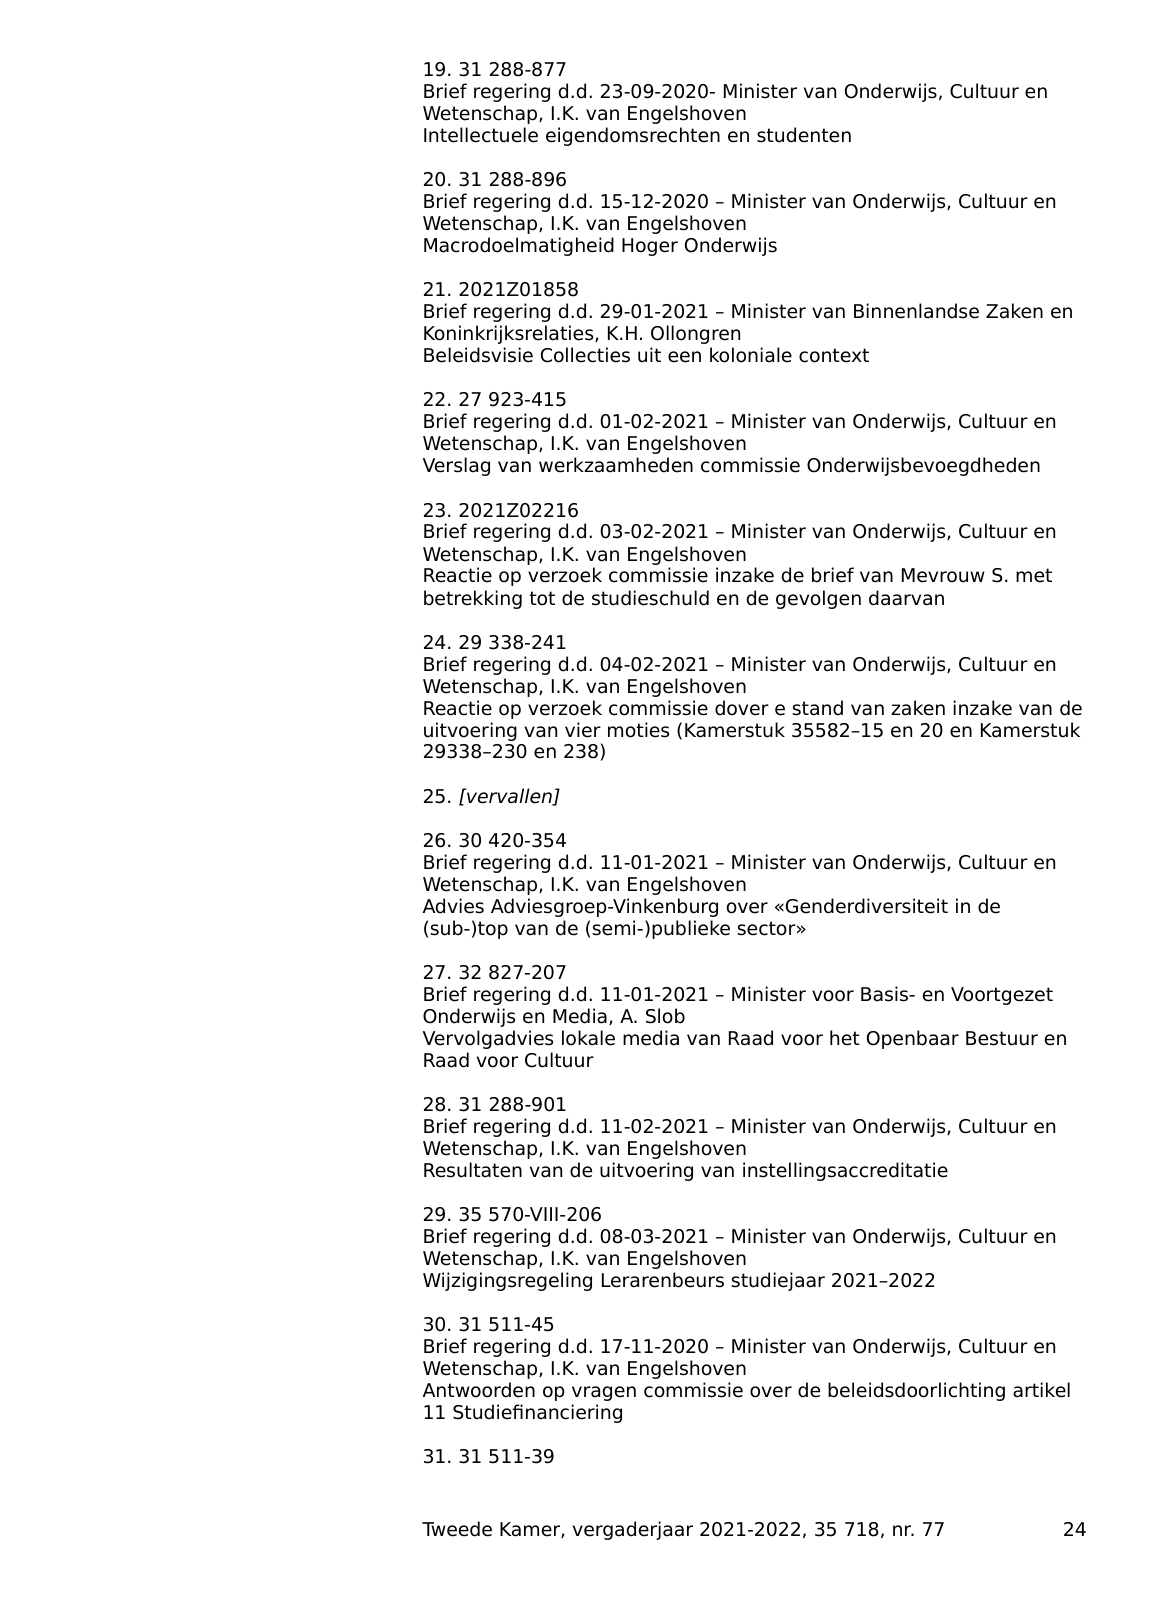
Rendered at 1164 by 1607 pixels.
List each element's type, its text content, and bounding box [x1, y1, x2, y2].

text 22. 27 923-415 [422, 389, 1087, 411]
text Reactie op verzoek commissie dover e stand van zaken inzake van de uitvoering van vier moties (Kamerstuk 35582–15 en 20 en Kamerstuk 29338–230 en 238) [422, 697, 1087, 763]
text Intellectuele eigendomsrechten en studenten [422, 125, 1087, 147]
text Wijzigingsregeling Lerarenbeurs studiejaar 2021–2022 [422, 1270, 1087, 1292]
text 20. 31 288-896 [422, 169, 1087, 191]
text Antwoorden op vragen commissie over de beleidsdoorlichting artikel 11 Studiefinanciering [422, 1380, 1087, 1424]
text 19. 31 288-877 [422, 59, 1087, 81]
text Brief regering d.d. 03-02-2021 – Minister van Onderwijs, Cultuur en Wetenschap, I.K. van Engelshoven [422, 521, 1087, 565]
text Brief regering d.d. 23-09-2020- Minister van Onderwijs, Cultuur en Wetenschap, I.K. van Engelshoven [422, 81, 1087, 125]
text Brief regering d.d. 11-01-2021 – Minister voor Basis- en Voortgezet Onderwijs en Media, A. Slob [422, 984, 1087, 1028]
text Brief regering d.d. 01-02-2021 – Minister van Onderwijs, Cultuur en Wetenschap, I.K. van Engelshoven [422, 411, 1087, 455]
text Brief regering d.d. 08-03-2021 – Minister van Onderwijs, Cultuur en Wetenschap, I.K. van Engelshoven [422, 1226, 1087, 1270]
text 30. 31 511-45 [422, 1314, 1087, 1336]
text 29. 35 570-VIII-206 [422, 1204, 1087, 1226]
text Verslag van werkzaamheden commissie Onderwijsbevoegdheden [422, 455, 1087, 477]
text Brief regering d.d. 29-01-2021 – Minister van Binnenlandse Zaken en Koninkrijksrelaties, K.H. Ollongren [422, 301, 1087, 345]
text Reactie op verzoek commissie inzake de brief van Mevrouw S. met betrekking tot de studieschuld en de gevolgen daarvan [422, 565, 1087, 609]
text 24. 29 338-241 [422, 632, 1087, 653]
text Brief regering d.d. 11-01-2021 – Minister van Onderwijs, Cultuur en Wetenschap, I.K. van Engelshoven [422, 852, 1087, 896]
text Brief regering d.d. 04-02-2021 – Minister van Onderwijs, Cultuur en Wetenschap, I.K. van Engelshoven [422, 653, 1087, 697]
text Vervolgadvies lokale media van Raad voor het Openbaar Bestuur en Raad voor Cultuur [422, 1028, 1087, 1072]
text Resultaten van de uitvoering van instellingsaccreditatie [422, 1160, 1087, 1182]
text Beleidsvisie Collecties uit een koloniale context [422, 345, 1087, 367]
text 23. 2021Z02216 [422, 499, 1087, 521]
text Advies Adviesgroep-Vinkenburg over «Genderdiversiteit in de (sub-)top van de (semi-)publieke sector» [422, 896, 1087, 940]
text 25. [vervallen] [422, 786, 1087, 808]
text 27. 32 827-207 [422, 962, 1087, 984]
text Brief regering d.d. 11-02-2021 – Minister van Onderwijs, Cultuur en Wetenschap, I.K. van Engelshoven [422, 1116, 1087, 1160]
text 31. 31 511-39 [422, 1446, 1087, 1468]
text Brief regering d.d. 15-12-2020 – Minister van Onderwijs, Cultuur en Wetenschap, I.K. van Engelshoven [422, 191, 1087, 235]
text 28. 31 288-901 [422, 1094, 1087, 1116]
text Brief regering d.d. 17-11-2020 – Minister van Onderwijs, Cultuur en Wetenschap, I.K. van Engelshoven [422, 1336, 1087, 1380]
text 26. 30 420-354 [422, 830, 1087, 852]
text Macrodoelmatigheid Hoger Onderwijs [422, 235, 1087, 257]
text 21. 2021Z01858 [422, 279, 1087, 301]
